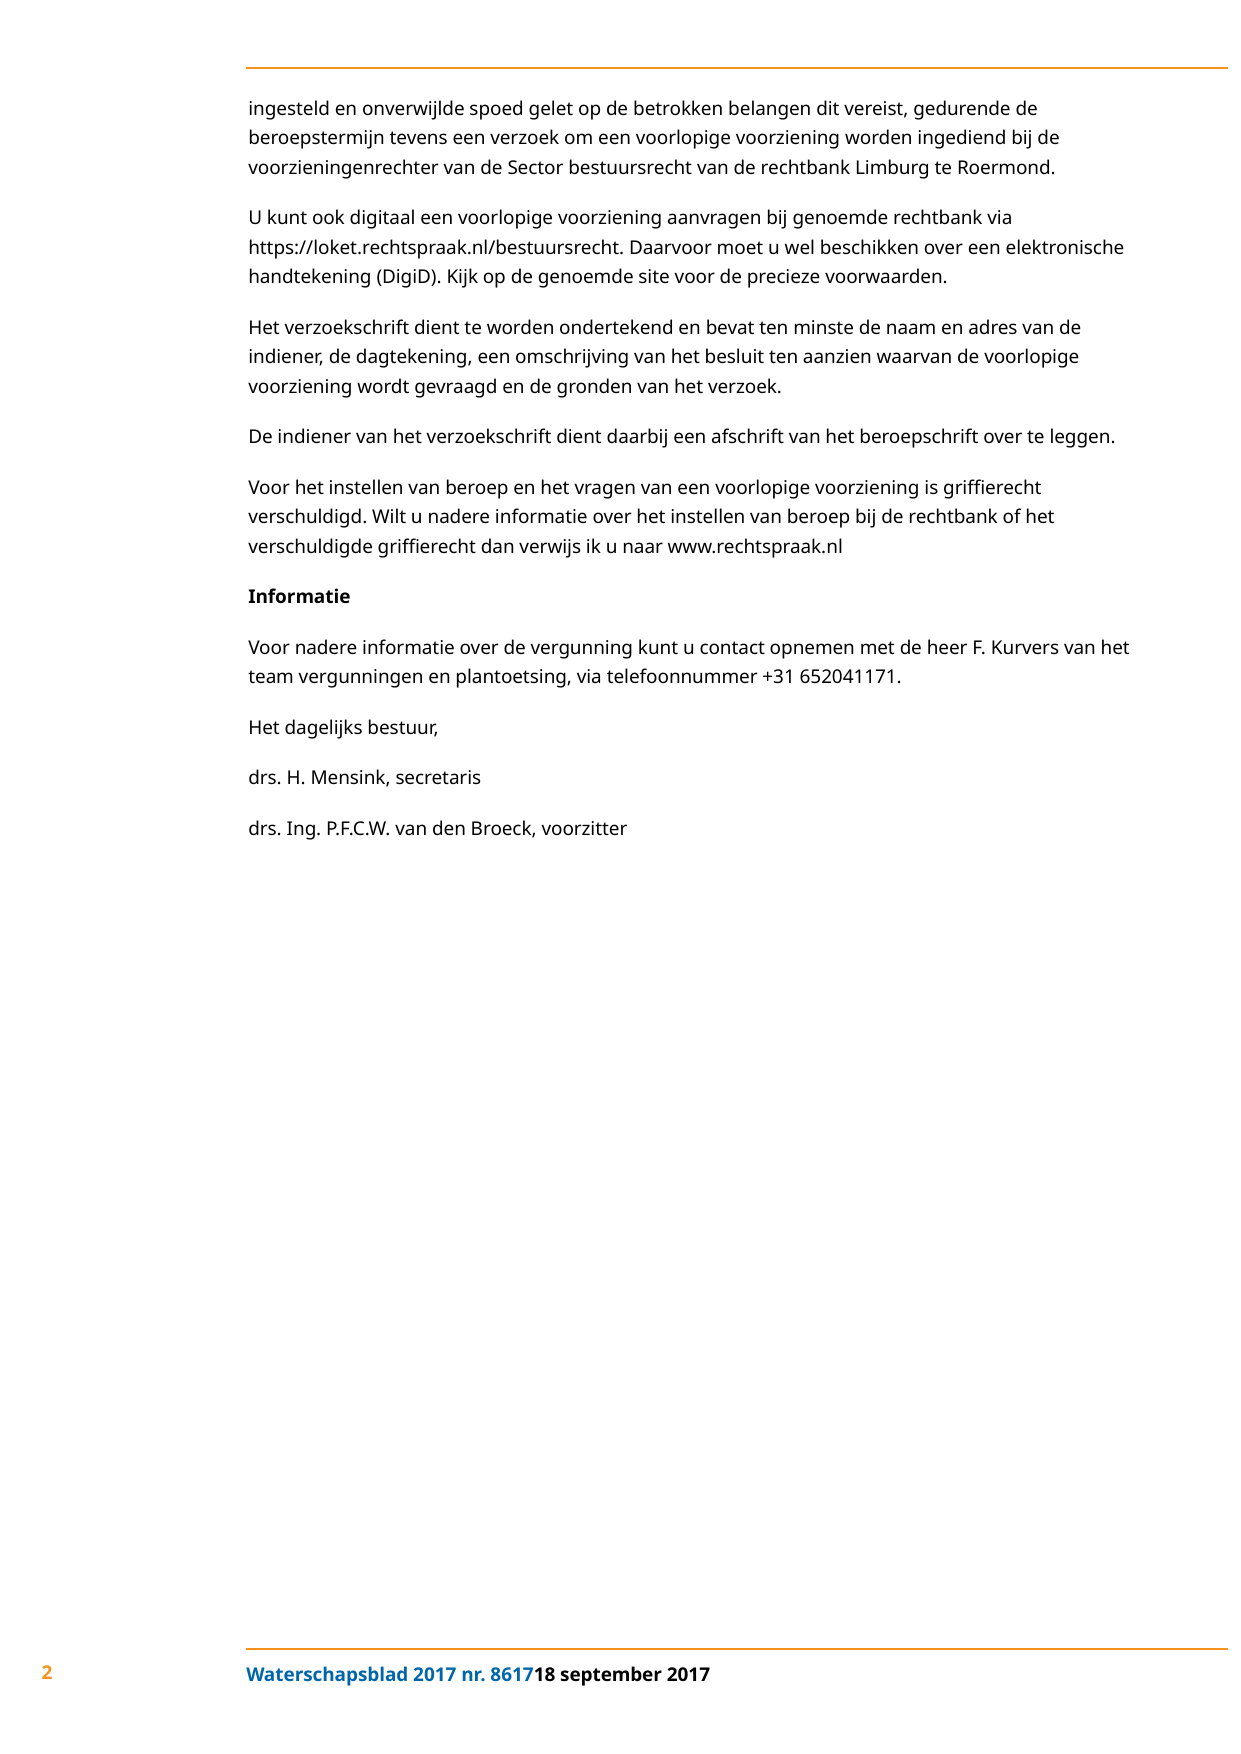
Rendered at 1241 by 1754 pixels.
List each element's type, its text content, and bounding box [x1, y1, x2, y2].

text Het verzoekschrift dient te worden ondertekend en bevat ten minste de naam en adres van de indiener, de dagtekening, een omschrijving van het besluit ten aanzien waarvan de voorlopige voorziening wordt gevraagd en de gronden van het verzoek. [248, 314, 1152, 399]
text drs. Ing. P.F.C.W. van den Broeck, voorzitter [248, 815, 1152, 841]
text U kunt ook digitaal een voorlopige voorziening aanvragen bij genoemde rechtbank via https://loket.rechtspraak.nl/bestuursrecht. Daarvoor moet u wel beschikken over een elektronische handtekening (DigiD). Kijk op de genoemde site voor de precieze voorwaarden. [248, 204, 1152, 289]
text De indiener van het verzoekschrift dient daarbij een afschrift van het beroepschrift over te leggen. [248, 423, 1152, 449]
text Het dagelijks bestuur, [248, 714, 1152, 740]
text Voor het instellen van beroep en het vragen van een voorlopige voorziening is griffierecht verschuldigd. Wilt u nadere informatie over het instellen van beroep bij de rechtbank of het verschuldigde griffierecht dan verwijs ik u naar www.rechtspraak.nl [248, 474, 1152, 559]
text ingesteld en onverwijlde spoed gelet op de betrokken belangen dit vereist, gedurende de beroepstermijn tevens een verzoek om een voorlopige voorziening worden ingediend bij de voorzieningenrechter van de Sector bestuursrecht van de rechtbank Limburg te Roermond. [248, 95, 1152, 180]
picture [41, 47, 231, 172]
text drs. H. Mensink, secretaris [248, 764, 1152, 790]
text Voor nadere informatie over de vergunning kunt u contact opnemen met de heer F. Kurvers van het team vergunningen en plantoetsing, via telefoonnummer +31 652041171. [248, 634, 1152, 689]
text Informatie [248, 583, 1152, 609]
